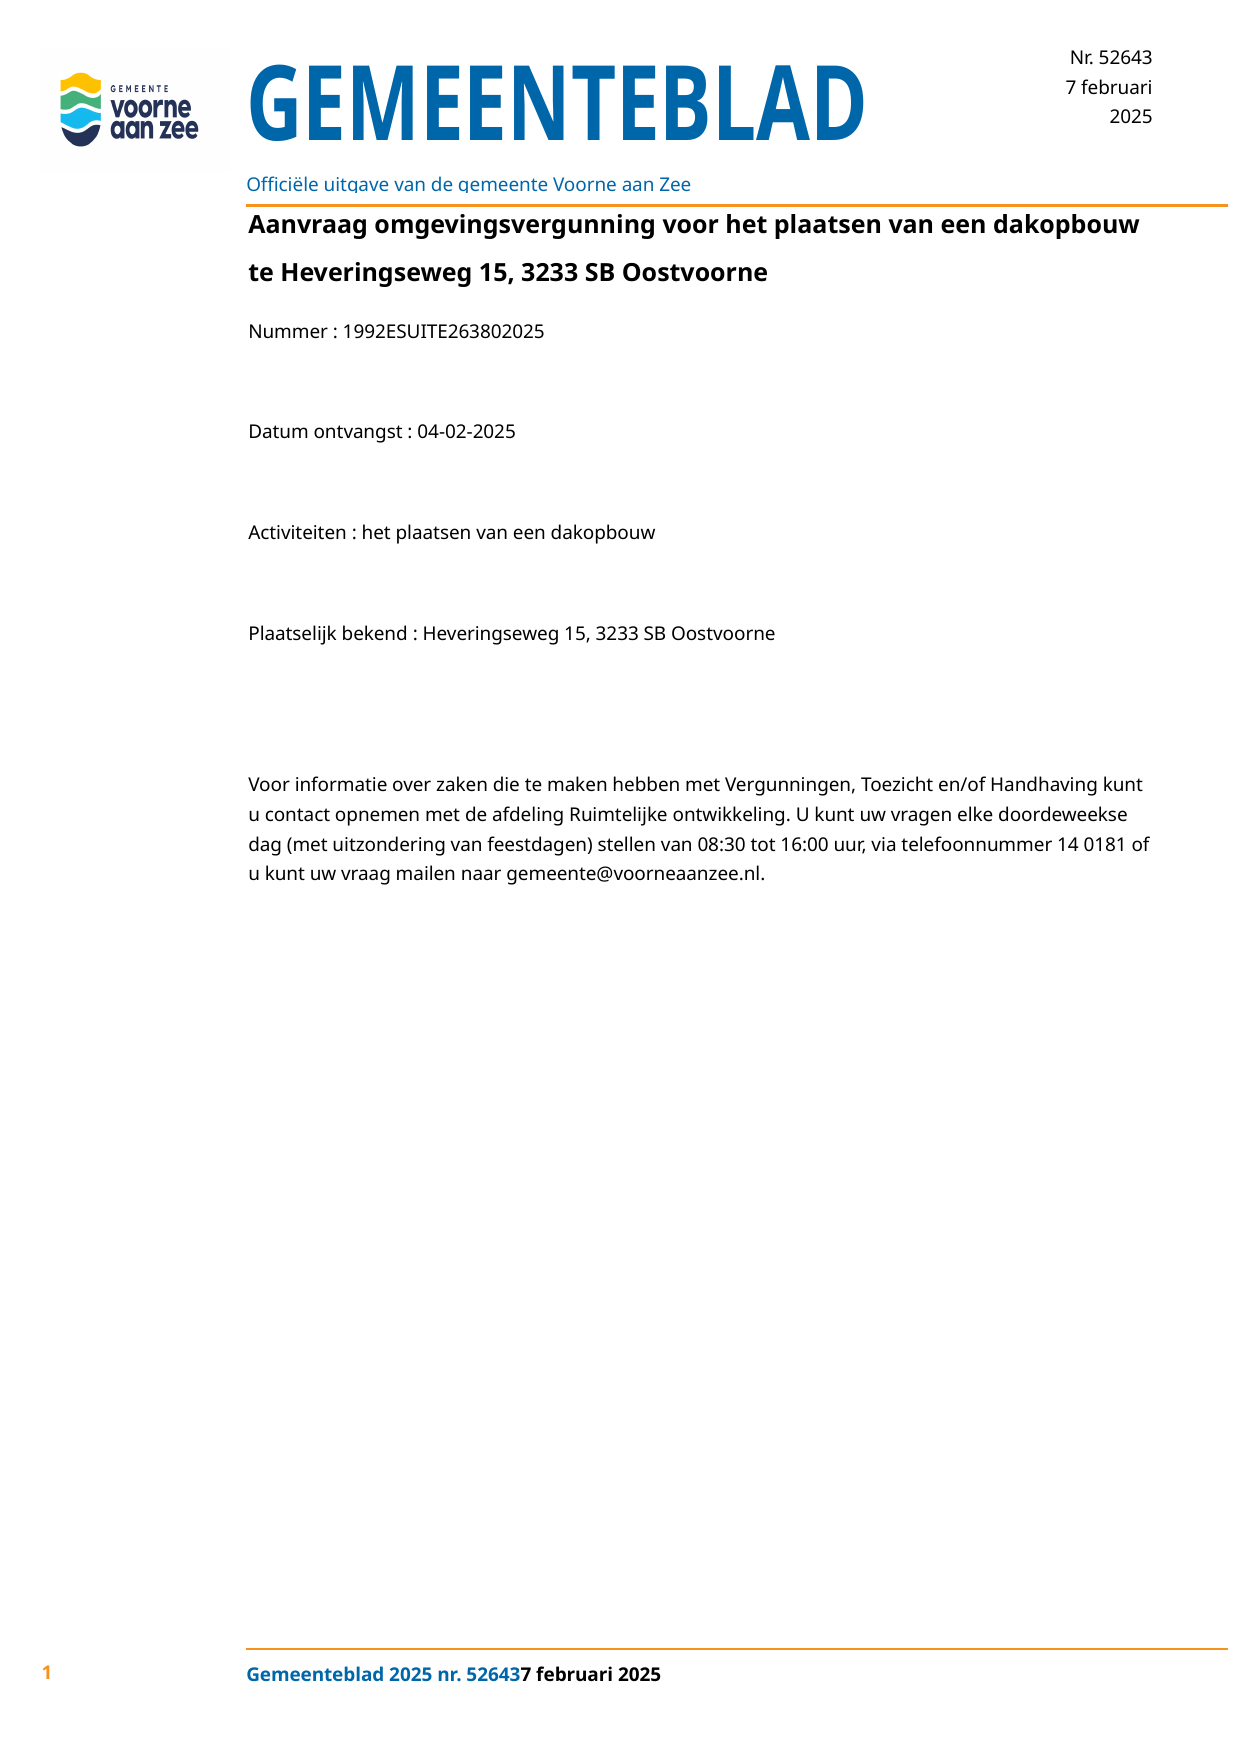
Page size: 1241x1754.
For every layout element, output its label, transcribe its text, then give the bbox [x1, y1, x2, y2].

text Voor informatie over zaken die te maken hebben met Vergunningen, Toezicht en/of Handhaving kunt u contact opnemen met de afdeling Ruimtelijke ontwikkeling. U kunt uw vragen elke doordeweekse dag (met uitzondering van feestdagen) stellen van 08:30 tot 16:00 uur, via telefoonnummer 14 0181 of u kunt uw vraag mailen naar gemeente@voorneaanzee.nl. [248, 772, 1152, 886]
picture [41, 47, 231, 172]
text Nummer : 1992ESUITE263802025 [248, 318, 1152, 344]
text Activiteiten : het plaatsen van een dakopbouw [248, 519, 1152, 545]
text Aanvraag omgevingsvergunning voor het plaatsen van een dakopbouw te Heveringseweg 15, 3233 SB Oostvoorne [248, 207, 1152, 288]
text Plaatselijk bekend : Heveringseweg 15, 3233 SB Oostvoorne [248, 620, 1152, 646]
text Datum ontvangst : 04-02-2025 [248, 419, 1152, 444]
